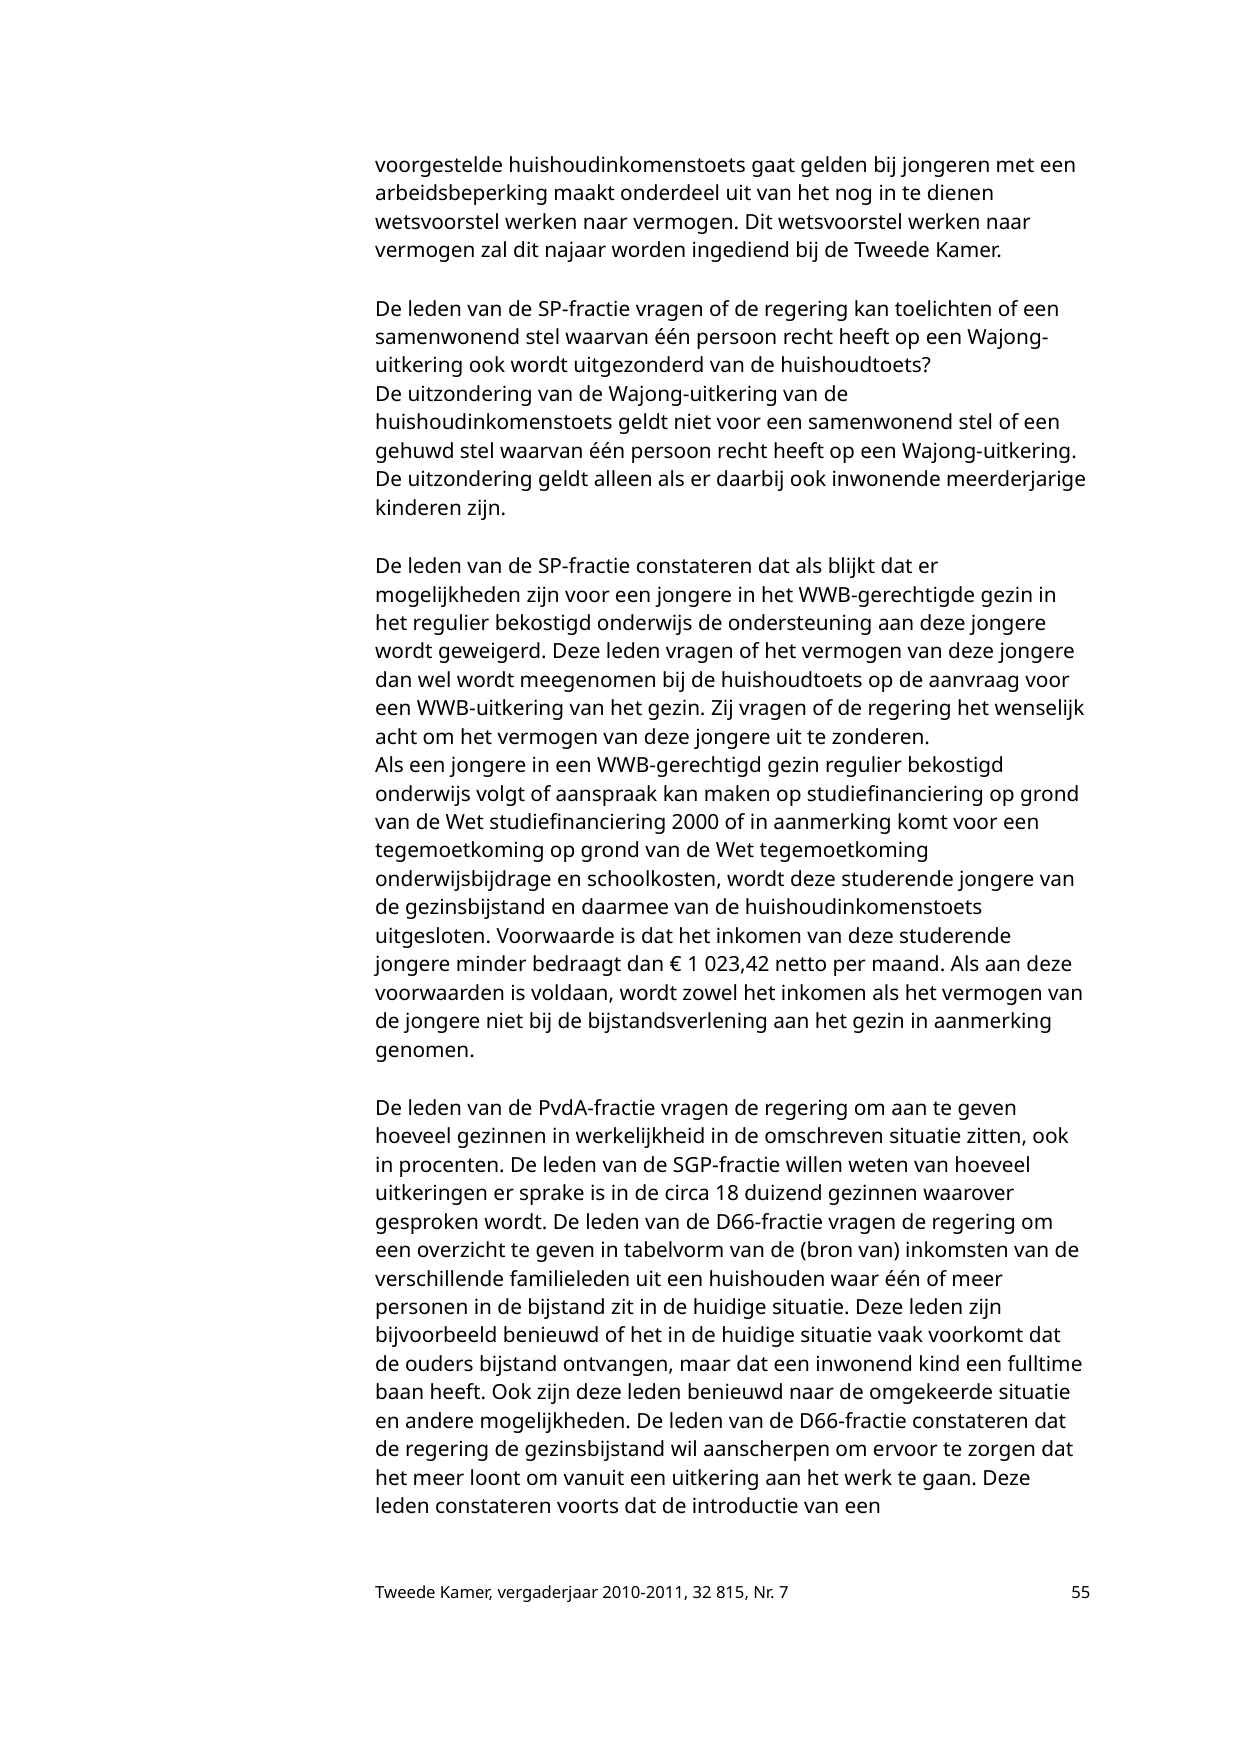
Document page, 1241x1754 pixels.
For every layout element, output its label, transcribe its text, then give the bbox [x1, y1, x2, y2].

text voorgestelde huishoudinkomenstoets gaat gelden bij jongeren met een arbeidsbeperking maakt onderdeel uit van het nog in te dienen wetsvoorstel werken naar vermogen. Dit wetsvoorstel werken naar vermogen zal dit najaar worden ingediend bij de Tweede Kamer. [375, 150, 1090, 264]
text De uitzondering van de Wajong-uitkering van de huishoudinkomenstoets geldt niet voor een samenwonend stel of een gehuwd stel waarvan één persoon recht heeft op een Wajong-uitkering. De uitzondering geldt alleen als er daarbij ook inwonende meerderjarige kinderen zijn. [375, 379, 1090, 521]
text De leden van de SP-fractie constateren dat als blijkt dat er mogelijkheden zijn voor een jongere in het WWB-gerechtigde gezin in het regulier bekostigd onderwijs de ondersteuning aan deze jongere wordt geweigerd. Deze leden vragen of het vermogen van deze jongere dan wel wordt meegenomen bij de huishoudtoets op de aanvraag voor een WWB-uitkering van het gezin. Zij vragen of de regering het wenselijk acht om het vermogen van deze jongere uit te zonderen. [375, 551, 1090, 750]
text Als een jongere in een WWB-gerechtigd gezin regulier bekostigd onderwijs volgt of aanspraak kan maken op studiefinanciering op grond van de Wet studiefinanciering 2000 of in aanmerking komt voor een tegemoetkoming op grond van de Wet tegemoetkoming onderwijsbijdrage en schoolkosten, wordt deze studerende jongere van de gezinsbijstand en daarmee van de huishoudinkomenstoets uitgesloten. Voorwaarde is dat het inkomen van deze studerende jongere minder bedraagt dan € 1 023,42 netto per maand. Als aan deze voorwaarden is voldaan, wordt zowel het inkomen als het vermogen van de jongere niet bij de bijstandsverlening aan het gezin in aanmerking genomen. [375, 750, 1090, 1063]
text De leden van de PvdA-fractie vragen de regering om aan te geven hoeveel gezinnen in werkelijkheid in de omschreven situatie zitten, ook in procenten. De leden van de SGP-fractie willen weten van hoeveel uitkeringen er sprake is in de circa 18 duizend gezinnen waarover gesproken wordt. De leden van de D66-fractie vragen de regering om een overzicht te geven in tabelvorm van de (bron van) inkomsten van de verschillende familieleden uit een huishouden waar één of meer personen in de bijstand zit in de huidige situatie. Deze leden zijn bijvoorbeeld benieuwd of het in de huidige situatie vaak voorkomt dat de ouders bijstand ontvangen, maar dat een inwonend kind een fulltime baan heeft. Ook zijn deze leden benieuwd naar de omgekeerde situatie en andere mogelijkheden. De leden van de D66-fractie constateren dat de regering de gezinsbijstand wil aanscherpen om ervoor te zorgen dat het meer loont om vanuit een uitkering aan het werk te gaan. Deze leden constateren voorts dat de introductie van een [375, 1093, 1090, 1520]
text De leden van de SP-fractie vragen of de regering kan toelichten of een samenwonend stel waarvan één persoon recht heeft op een Wajong-uitkering ook wordt uitgezonderd van de huishoudtoets? [375, 294, 1090, 379]
